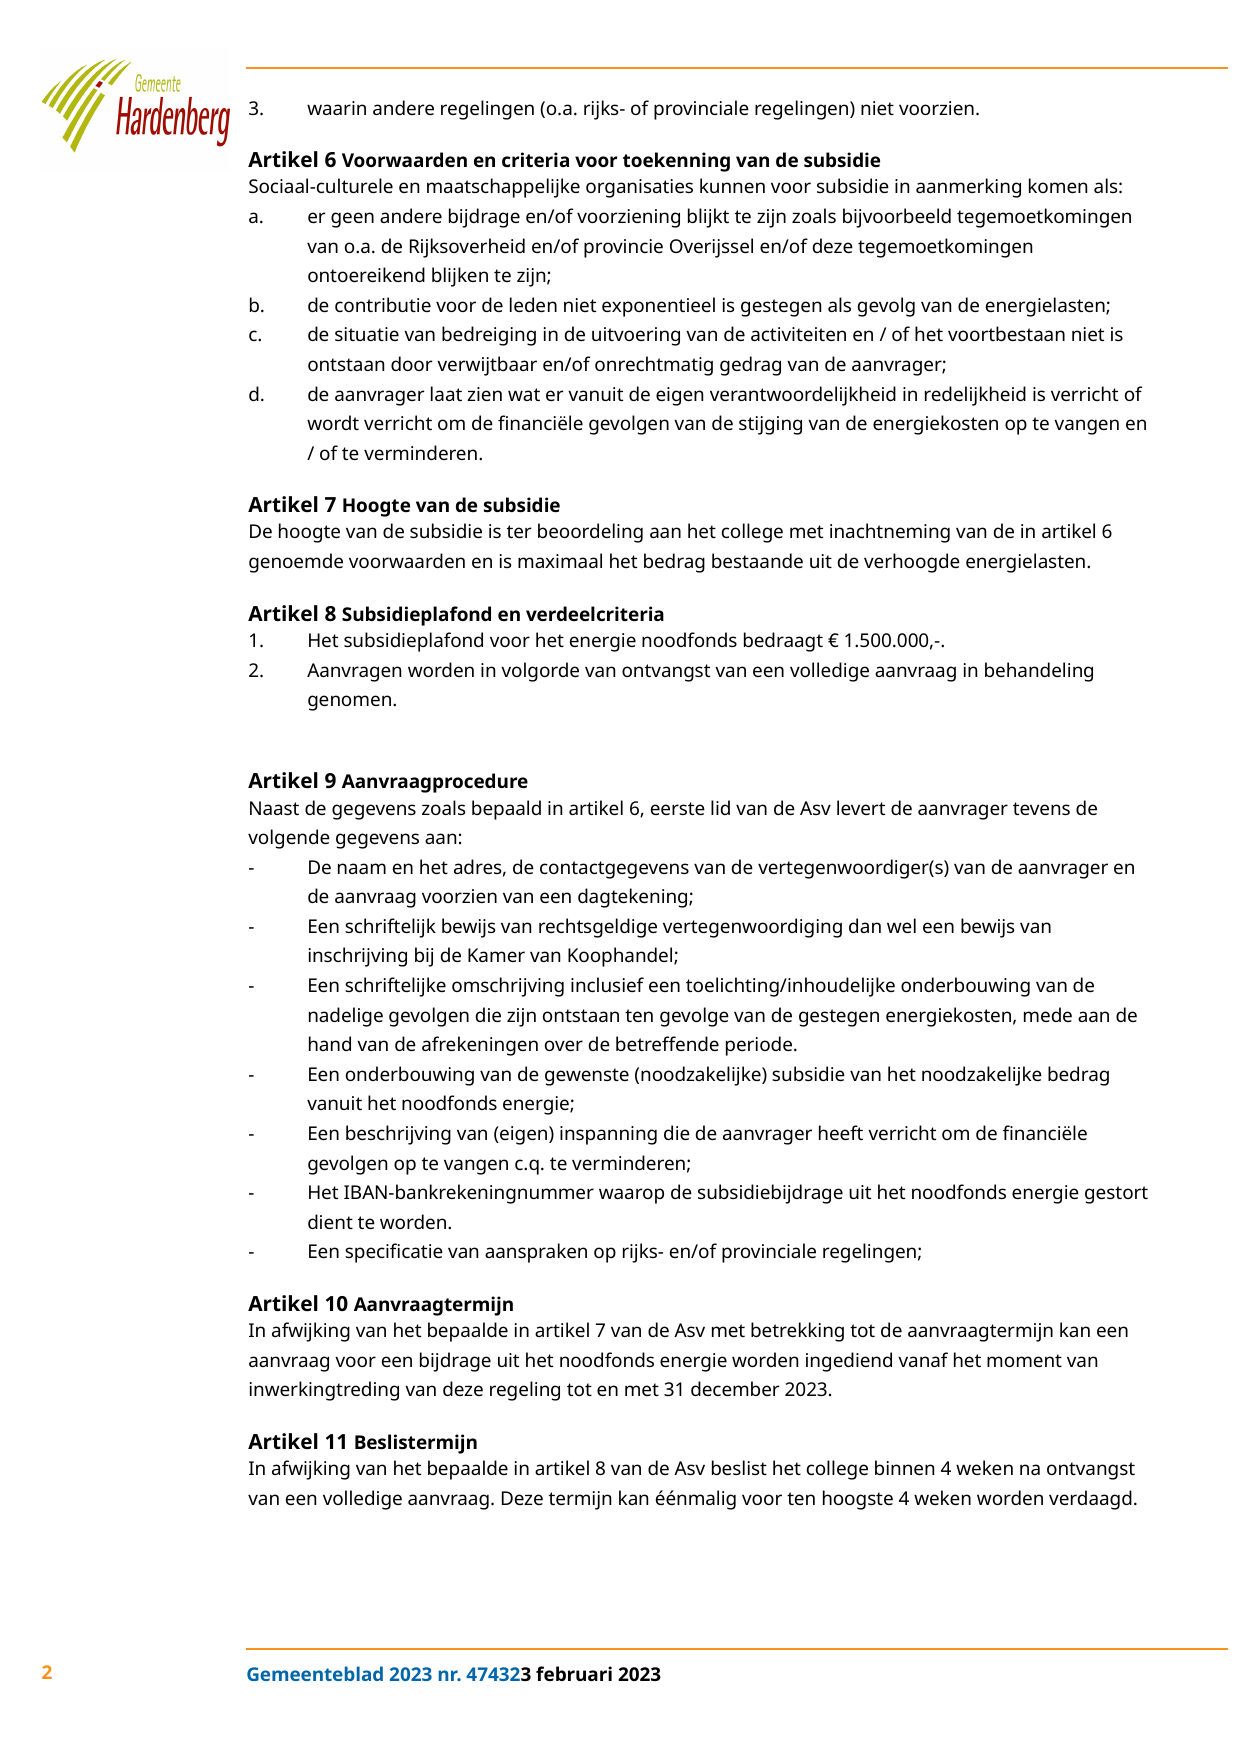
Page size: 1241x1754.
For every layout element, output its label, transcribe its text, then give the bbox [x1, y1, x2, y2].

text De hoogte van de subsidie is ter beoordeling aan het college met inachtneming van de in artikel 6 genoemde voorwaarden en is maximaal het bedrag bestaande uit de verhoogde energielasten. [248, 519, 1152, 574]
list Het IBAN-bankrekeningnummer waarop de subsidiebijdrage uit het noodfonds energie gestort dient te worden. [248, 1179, 1152, 1235]
text Artikel 6 Voorwaarden en criteria voor toekenning van de subsidie [248, 145, 1152, 174]
list de situatie van bedreiging in de uitvoering van de activiteiten en / of het voortbestaan niet is ontstaan door verwijtbaar en/of onrechtmatig gedrag van de aanvrager; [248, 322, 1152, 377]
list de contributie voor de leden niet exponentieel is gestegen als gevolg van de energielasten; [248, 292, 1152, 318]
list Een beschrijving van (eigen) inspanning die de aanvrager heeft verricht om de financiële gevolgen op te vangen c.q. te verminderen; [248, 1120, 1152, 1176]
text Sociaal-culturele en maatschappelijke organisaties kunnen voor subsidie in aanmerking komen als: [248, 174, 1152, 199]
picture [41, 47, 231, 172]
list er geen andere bijdrage en/of voorziening blijkt te zijn zoals bijvoorbeeld tegemoetkomingen van o.a. de Rijksoverheid en/of provincie Overijssel en/of deze tegemoetkomingen ontoereikend blijken te zijn; [248, 203, 1152, 288]
list Het subsidieplafond voor het energie noodfonds bedraagt € 1.500.000,-. [248, 627, 1152, 653]
text Artikel 8 Subsidieplafond en verdeelcriteria [248, 599, 1152, 627]
text Artikel 7 Hoogte van de subsidie [248, 490, 1152, 519]
text Artikel 9 Aanvraagprocedure [248, 766, 1152, 795]
list Een schriftelijke omschrijving inclusief een toelichting/inhoudelijke onderbouwing van de nadelige gevolgen die zijn ontstaan ten gevolge van de gestegen energiekosten, mede aan de hand van de afrekeningen over de betreffende periode. [248, 972, 1152, 1057]
text Artikel 10 Aanvraagtermijn [248, 1289, 1152, 1317]
list waarin andere regelingen (o.a. rijks- of provinciale regelingen) niet voorzien. [248, 95, 1152, 121]
list De naam en het adres, de contactgegevens van de vertegenwoordiger(s) van de aanvrager en de aanvraag voorzien van een dagtekening; [248, 854, 1152, 909]
text Naast de gegevens zoals bepaald in artikel 6, eerste lid van de Asv levert de aanvrager tevens de volgende gegevens aan: [248, 795, 1152, 850]
list de aanvrager laat zien wat er vanuit de eigen verantwoordelijkheid in redelijkheid is verricht of wordt verricht om de financiële gevolgen van de stijging van de energiekosten op te vangen en / of te verminderen. [248, 381, 1152, 466]
list Een specificatie van aanspraken op rijks- en/of provinciale regelingen; [248, 1238, 1152, 1264]
list Een schriftelijk bewijs van rechtsgeldige vertegenwoordiging dan wel een bewijs van inschrijving bij de Kamer van Koophandel; [248, 913, 1152, 968]
text In afwijking van het bepaalde in artikel 7 van de Asv met betrekking tot de aanvraagtermijn kan een aanvraag voor een bijdrage uit het noodfonds energie worden ingediend vanaf het moment van inwerkingtreding van deze regeling tot en met 31 december 2023. [248, 1317, 1152, 1402]
list Aanvragen worden in volgorde van ontvangst van een volledige aanvraag in behandeling genomen. [248, 657, 1152, 712]
list Een onderbouwing van de gewenste (noodzakelijke) subsidie van het noodzakelijke bedrag vanuit het noodfonds energie; [248, 1061, 1152, 1116]
text Artikel 11 Beslistermijn [248, 1427, 1152, 1455]
text In afwijking van het bepaalde in artikel 8 van de Asv beslist het college binnen 4 weken na ontvangst van een volledige aanvraag. Deze termijn kan éénmalig voor ten hoogste 4 weken worden verdaagd. [248, 1455, 1152, 1511]
